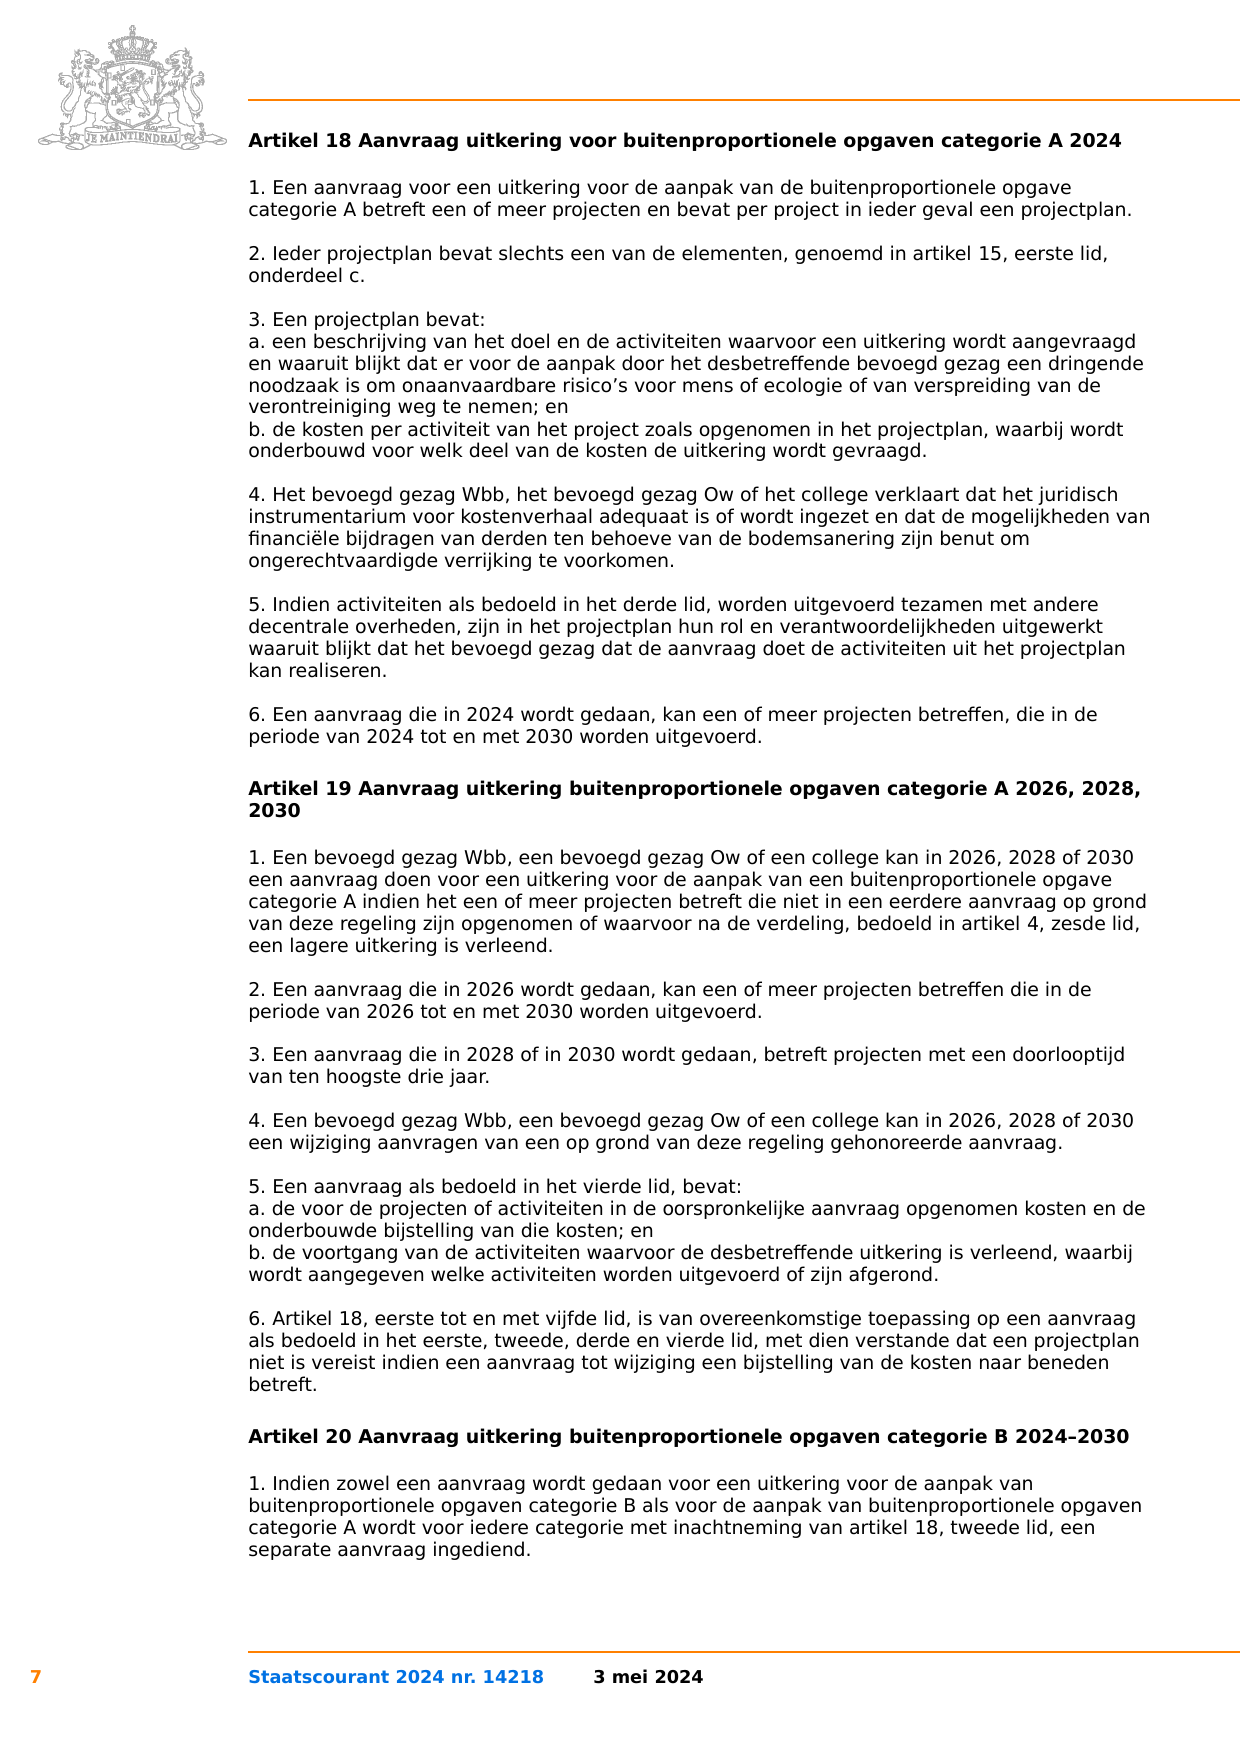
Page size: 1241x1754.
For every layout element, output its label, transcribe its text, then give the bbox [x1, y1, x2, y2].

text 4. Het bevoegd gezag Wbb, het bevoegd gezag Ow of het college verklaart dat het juridisch instrumentarium voor kostenverhaal adequaat is of wordt ingezet en dat de mogelijkheden van financiële bijdragen van derden ten behoeve van de bodemsanering zijn benut om ongerechtvaardigde verrijking te voorkomen. [248, 484, 1163, 572]
text a. de voor de projecten of activiteiten in de oorspronkelijke aanvraag opgenomen kosten en de onderbouwde bijstelling van die kosten; en [248, 1198, 1163, 1242]
text 2. Ieder projectplan bevat slechts een van de elementen, genoemd in artikel 15, eerste lid, onderdeel c. [248, 243, 1163, 287]
text b. de kosten per activiteit van het project zoals opgenomen in het projectplan, waarbij wordt onderbouwd voor welk deel van de kosten de uitkering wordt gevraagd. [248, 418, 1163, 462]
text 1. Indien zowel een aanvraag wordt gedaan voor een uitkering voor de aanpak van buitenproportionele opgaven categorie B als voor de aanpak van buitenproportionele opgaven categorie A wordt voor iedere categorie met inachtneming van artikel 18, tweede lid, een separate aanvraag ingediend. [248, 1473, 1163, 1561]
subtitle Artikel 18 Aanvraag uitkering voor buitenproportionele opgaven categorie A 2024 [248, 130, 1163, 152]
text 6. Artikel 18, eerste tot en met vijfde lid, is van overeenkomstige toepassing op een aanvraag als bedoeld in het eerste, tweede, derde en vierde lid, met dien verstande dat een projectplan niet is vereist indien een aanvraag tot wijziging een bijstelling van de kosten naar beneden betreft. [248, 1308, 1163, 1396]
text 5. Een aanvraag als bedoeld in het vierde lid, bevat: [248, 1176, 1163, 1198]
subtitle Artikel 19 Aanvraag uitkering buitenproportionele opgaven categorie A 2026, 2028, 2030 [248, 778, 1163, 822]
subtitle Artikel 20 Aanvraag uitkering buitenproportionele opgaven categorie B 2024–2030 [248, 1426, 1163, 1448]
text 2. Een aanvraag die in 2026 wordt gedaan, kan een of meer projecten betreffen die in de periode van 2026 tot en met 2030 worden uitgevoerd. [248, 978, 1163, 1022]
text a. een beschrijving van het doel en de activiteiten waarvoor een uitkering wordt aangevraagd en waaruit blijkt dat er voor de aanpak door het desbetreffende bevoegd gezag een dringende noodzaak is om onaanvaardbare risico’s voor mens of ecologie of van verspreiding van de verontreiniging weg te nemen; en [248, 331, 1163, 418]
text 3. Een projectplan bevat: [248, 308, 1163, 331]
text b. de voortgang van de activiteiten waarvoor de desbetreffende uitkering is verleend, waarbij wordt aangegeven welke activiteiten worden uitgevoerd of zijn afgerond. [248, 1242, 1163, 1286]
text 3. Een aanvraag die in 2028 of in 2030 wordt gedaan, betreft projecten met een doorlooptijd van ten hoogste drie jaar. [248, 1044, 1163, 1088]
text 5. Indien activiteiten als bedoeld in het derde lid, worden uitgevoerd tezamen met andere decentrale overheden, zijn in het projectplan hun rol en verantwoordelijkheden uitgewerkt waaruit blijkt dat het bevoegd gezag dat de aanvraag doet de activiteiten uit het projectplan kan realiseren. [248, 594, 1163, 682]
text 1. Een aanvraag voor een uitkering voor de aanpak van de buitenproportionele opgave categorie A betreft een of meer projecten en bevat per project in ieder geval een projectplan. [248, 177, 1163, 221]
text 4. Een bevoegd gezag Wbb, een bevoegd gezag Ow of een college kan in 2026, 2028 of 2030 een wijziging aanvragen van een op grond van deze regeling gehonoreerde aanvraag. [248, 1110, 1163, 1154]
picture [38, 25, 227, 150]
text 1. Een bevoegd gezag Wbb, een bevoegd gezag Ow of een college kan in 2026, 2028 of 2030 een aanvraag doen voor een uitkering voor de aanpak van een buitenproportionele opgave categorie A indien het een of meer projecten betreft die niet in een eerdere aanvraag op grond van deze regeling zijn opgenomen of waarvoor na de verdeling, bedoeld in artikel 4, zesde lid, een lagere uitkering is verleend. [248, 847, 1163, 957]
text 6. Een aanvraag die in 2024 wordt gedaan, kan een of meer projecten betreffen, die in de periode van 2024 tot en met 2030 worden uitgevoerd. [248, 704, 1163, 748]
